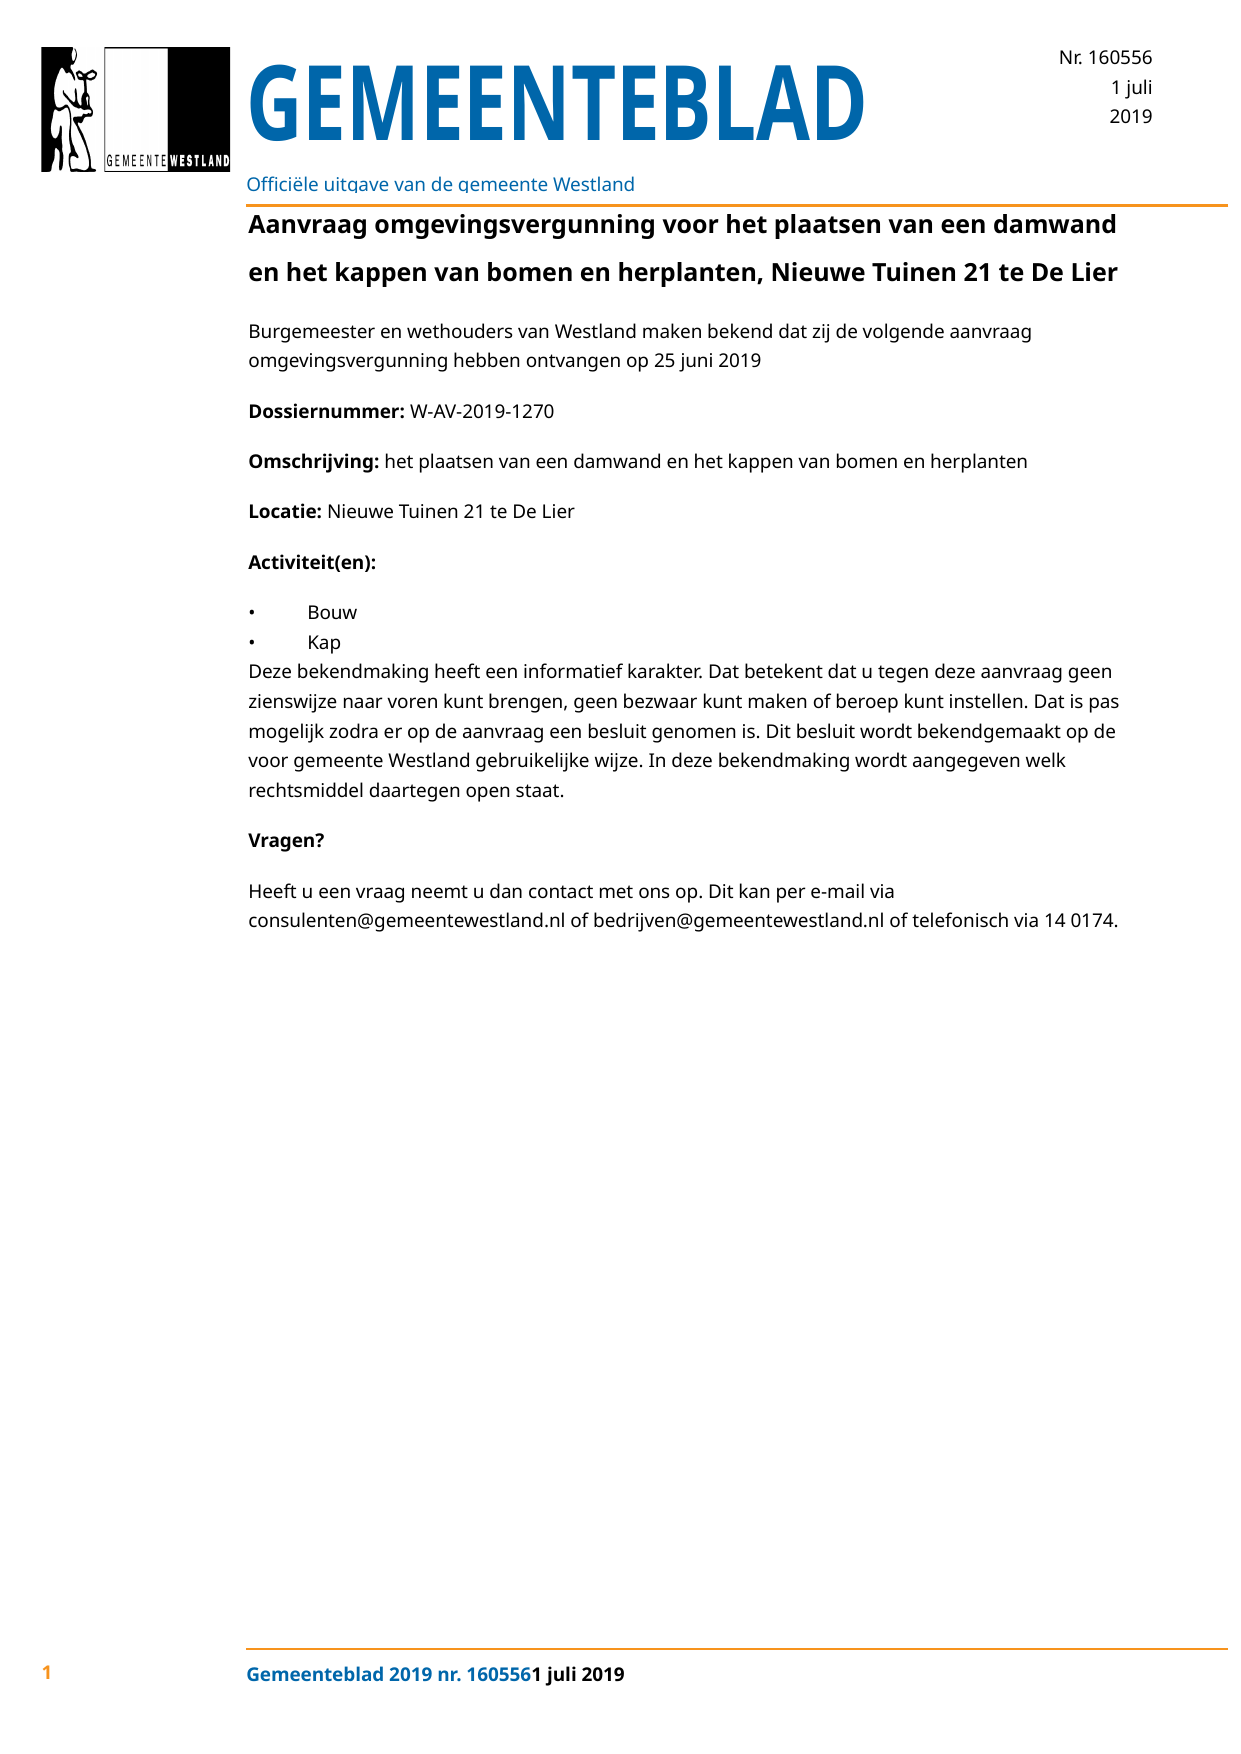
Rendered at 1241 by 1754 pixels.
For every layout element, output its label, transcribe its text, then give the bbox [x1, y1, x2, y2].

text Heeft u een vraag neemt u dan contact met ons op. Dit kan per e-mail via consulenten@gemeentewestland.nl of bedrijven@gemeentewestland.nl of telefonisch via 14 0174. [248, 878, 1152, 933]
text Aanvraag omgevingsvergunning voor het plaatsen van een damwand en het kappen van bomen en herplanten, Nieuwe Tuinen 21 te De Lier [248, 207, 1152, 288]
text Activiteit(en): [248, 549, 1152, 575]
text Vragen? [248, 827, 1152, 853]
text Burgemeester en wethouders van Westland maken bekend dat zij de volgende aanvraag omgevingsvergunning hebben ontvangen op 25 juni 2019 [248, 318, 1152, 373]
list Bouw [248, 599, 1152, 625]
text Deze bekendmaking heeft een informatief karakter. Dat betekent dat u tegen deze aanvraag geen zienswijze naar voren kunt brengen, geen bezwaar kunt maken of beroep kunt instellen. Dat is pas mogelijk zodra er op de aanvraag een besluit genomen is. Dit besluit wordt bekendgemaakt op de voor gemeente Westland gebruikelijke wijze. In deze bekendmaking wordt aangegeven welk rechtsmiddel daartegen open staat. [248, 659, 1152, 803]
text Dossiernummer: W-AV-2019-1270 [248, 398, 1152, 424]
text Locatie: Nieuwe Tuinen 21 te De Lier [248, 499, 1152, 524]
text Omschrijving: het plaatsen van een damwand en het kappen van bomen en herplanten [248, 448, 1152, 474]
list Kap [248, 629, 1152, 655]
picture [41, 47, 231, 172]
